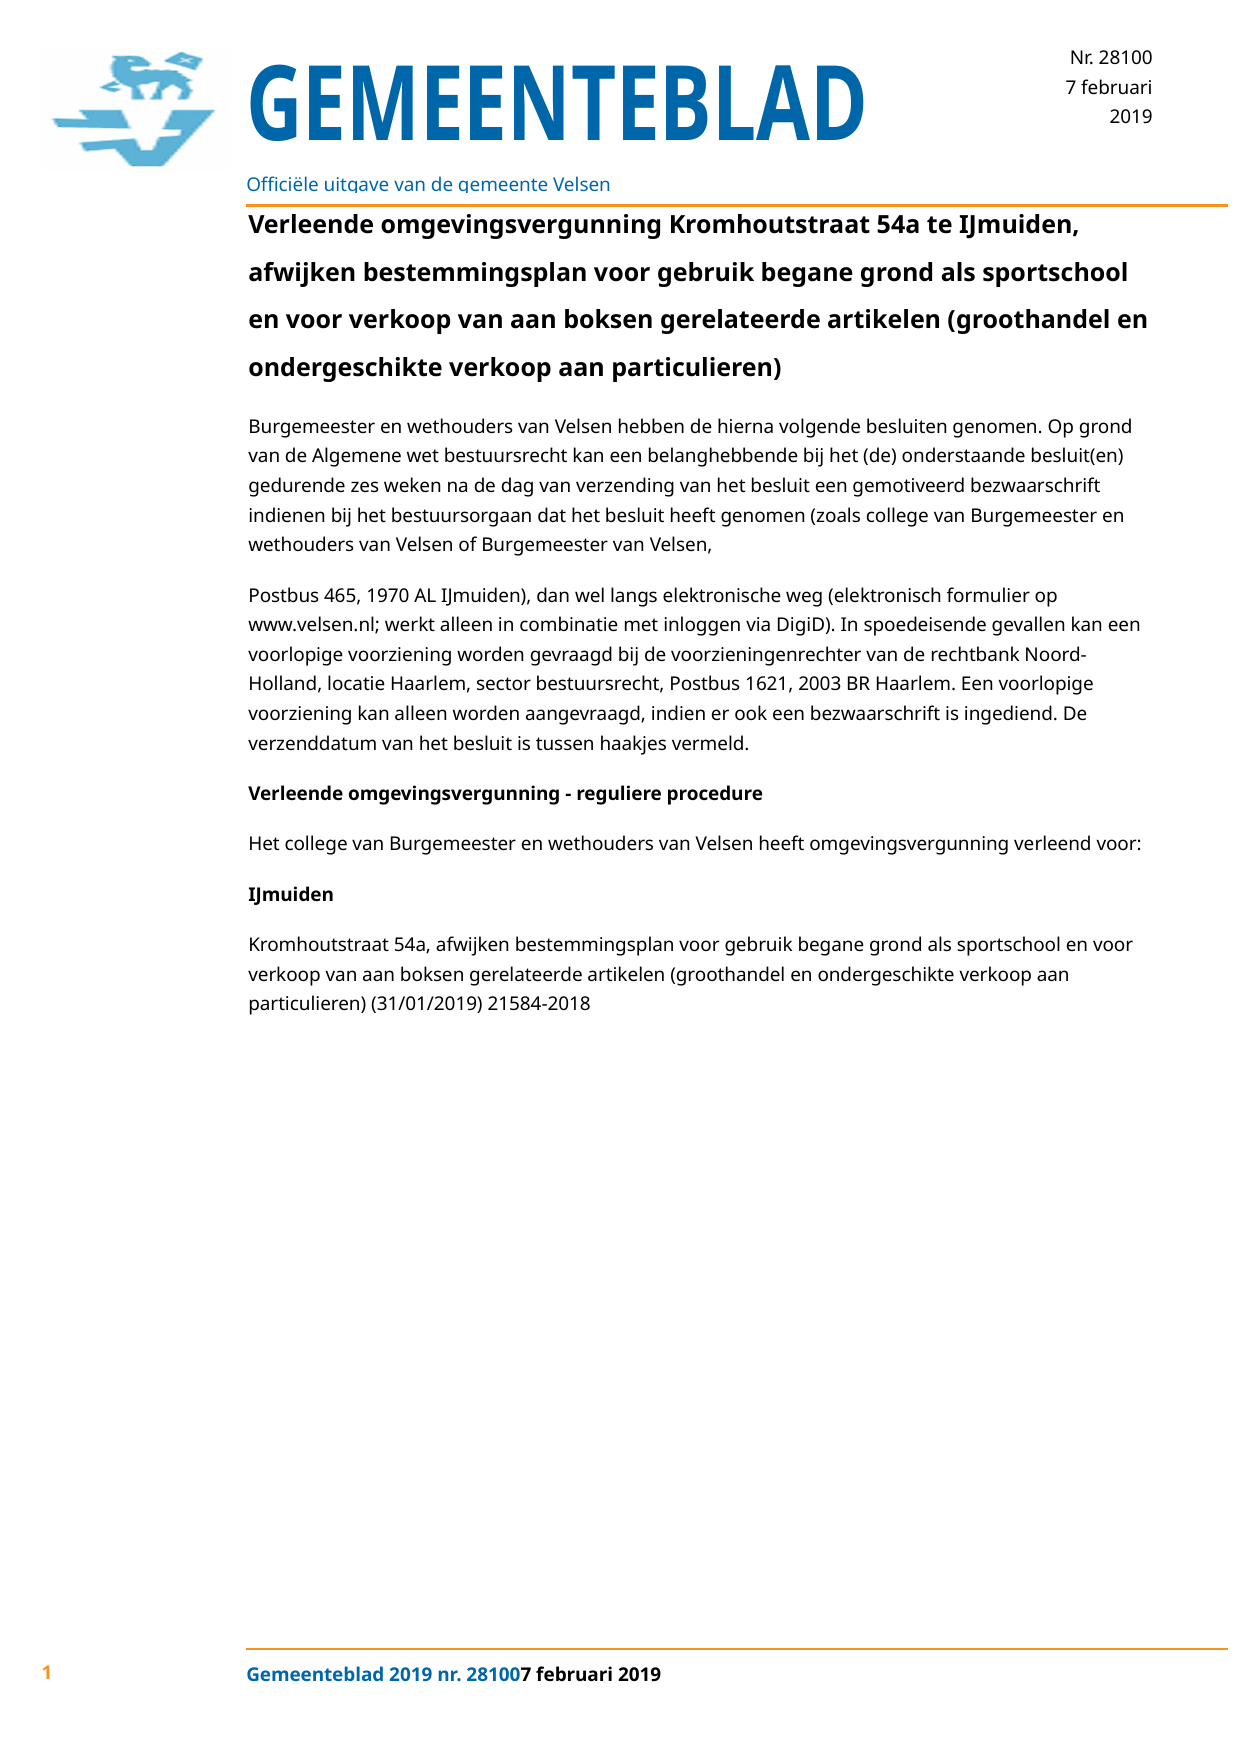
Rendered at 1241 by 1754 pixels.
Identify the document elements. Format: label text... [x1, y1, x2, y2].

text Kromhoutstraat 54a, afwijken bestemmingsplan voor gebruik begane grond als sportschool en voor verkoop van aan boksen gerelateerde artikelen (groothandel en ondergeschikte verkoop aan particulieren) (31/01/2019) 21584-2018 [248, 931, 1152, 1016]
text Verleende omgevingsvergunning - reguliere procedure [248, 780, 1152, 806]
text Postbus 465, 1970 AL IJmuiden), dan wel langs elektronische weg (elektronisch formulier op www.velsen.nl; werkt alleen in combinatie met inloggen via DigiD). In spoedeisende gevallen kan een voorlopige voorziening worden gevraagd bij de voorzieningenrechter van de rechtbank Noord-Holland, locatie Haarlem, sector bestuursrecht, Postbus 1621, 2003 BR Haarlem. Een voorlopige voorziening kan alleen worden aangevraagd, indien er ook een bezwaarschrift is ingediend. De verzenddatum van het besluit is tussen haakjes vermeld. [248, 582, 1152, 756]
text Verleende omgevingsvergunning Kromhoutstraat 54a te IJmuiden, afwijken bestemmingsplan voor gebruik begane grond als sportschool en voor verkoop van aan boksen gerelateerde artikelen (groothandel en ondergeschikte verkoop aan particulieren) [248, 207, 1152, 384]
picture [41, 47, 231, 172]
text Het college van Burgemeester en wethouders van Velsen heeft omgevingsvergunning verleend voor: [248, 831, 1152, 856]
text IJmuiden [248, 881, 1152, 907]
text Burgemeester en wethouders van Velsen hebben de hierna volgende besluiten genomen. Op grond van de Algemene wet bestuursrecht kan een belanghebbende bij het (de) onderstaande besluit(en) gedurende zes weken na de dag van verzending van het besluit een gemotiveerd bezwaarschrift indienen bij het bestuursorgaan dat het besluit heeft genomen (zoals college van Burgemeester en wethouders van Velsen of Burgemeester van Velsen, [248, 413, 1152, 557]
